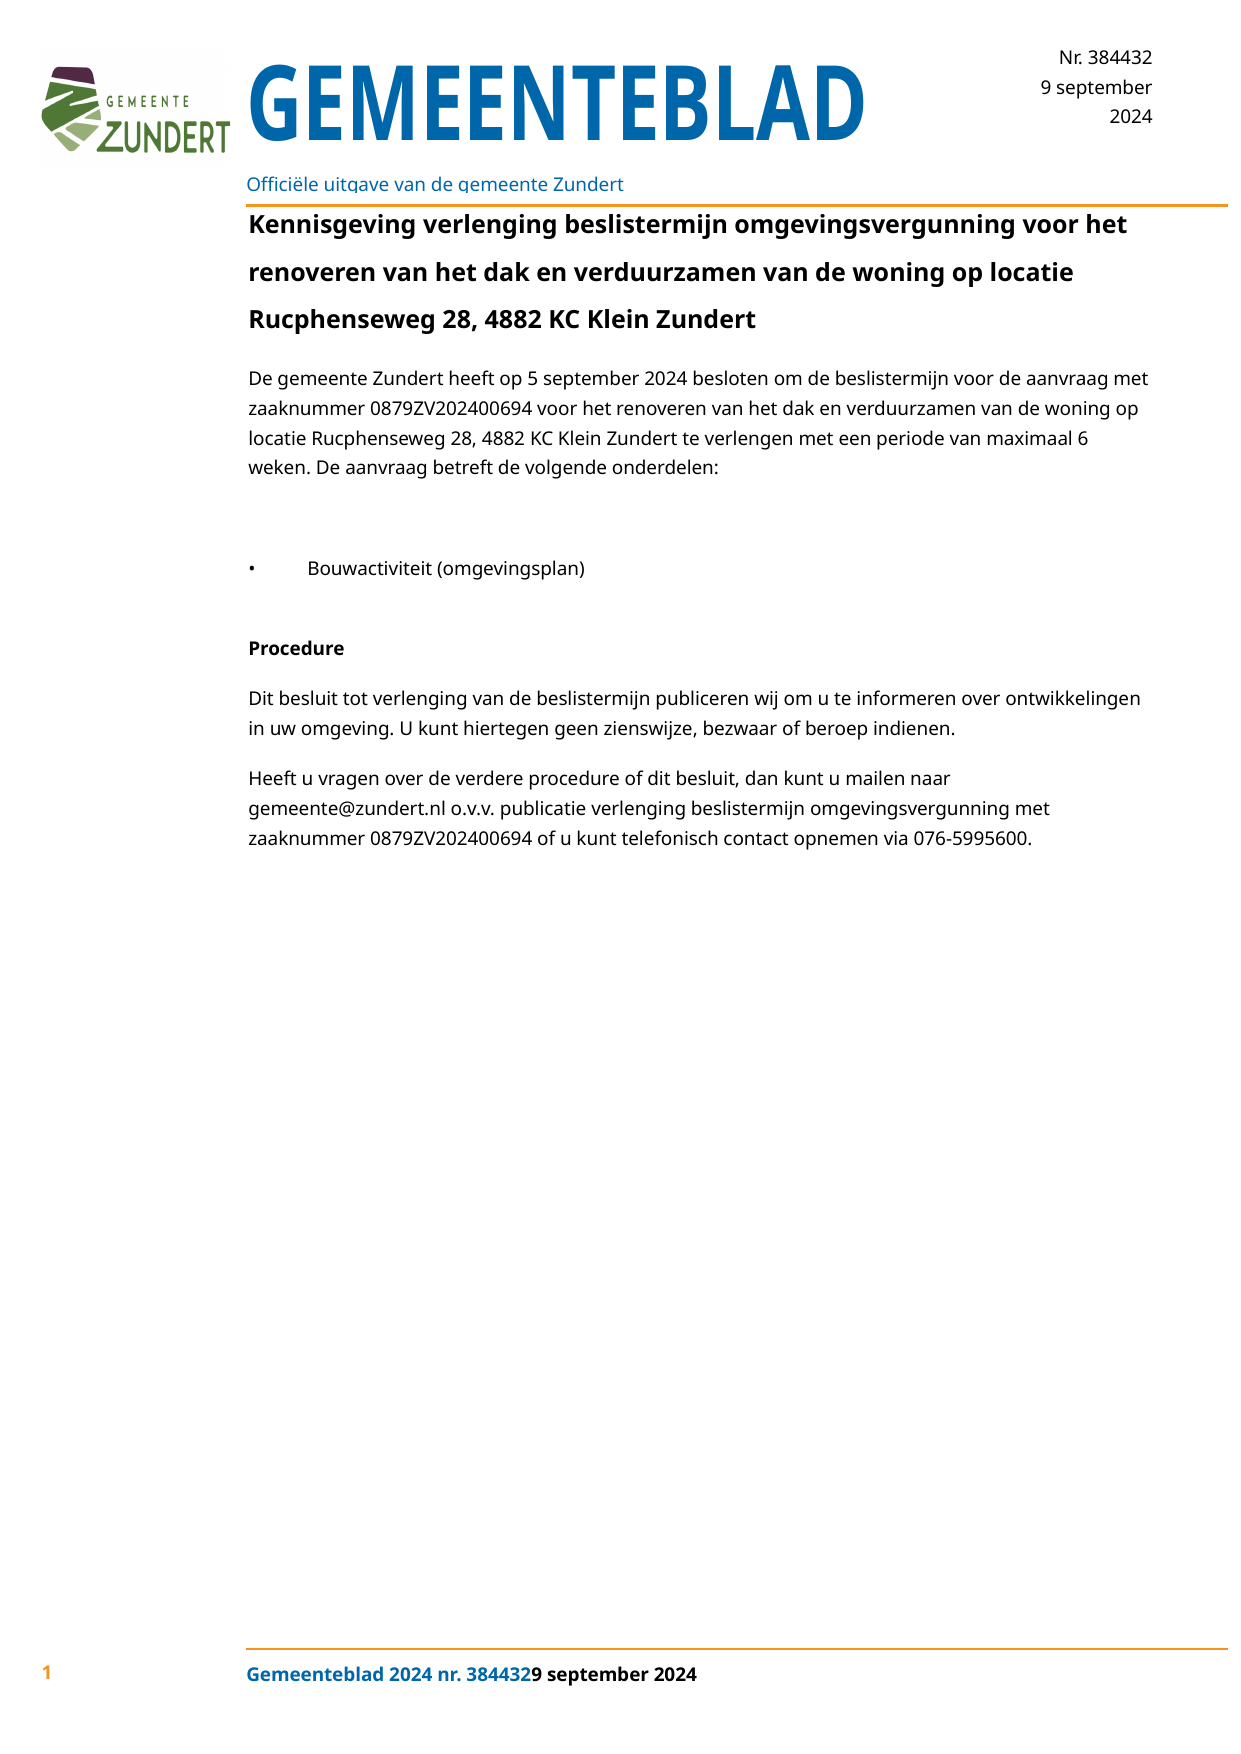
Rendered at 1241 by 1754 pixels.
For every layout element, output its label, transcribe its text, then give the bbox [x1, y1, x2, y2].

picture [41, 47, 231, 172]
text Heeft u vragen over de verdere procedure of dit besluit, dan kunt u mailen naar gemeente@zundert.nl o.v.v. publicatie verlenging beslistermijn omgevingsvergunning met zaaknummer 0879ZV202400694 of u kunt telefonisch contact opnemen via 076-5995600. [248, 766, 1152, 850]
text Kennisgeving verlenging beslistermijn omgevingsvergunning voor het renoveren van het dak en verduurzamen van de woning op locatie Rucphenseweg 28, 4882 KC Klein Zundert [248, 207, 1152, 336]
text Procedure [248, 635, 1152, 661]
text De gemeente Zundert heeft op 5 september 2024 besloten om de beslistermijn voor de aanvraag met zaaknummer 0879ZV202400694 voor het renoveren van het dak en verduurzamen van de woning op locatie Rucphenseweg 28, 4882 KC Klein Zundert te verlengen met een periode van maximaal 6 weken. De aanvraag betreft de volgende onderdelen: [248, 366, 1152, 480]
text Dit besluit tot verlenging van de beslistermijn publiceren wij om u te informeren over ontwikkelingen in uw omgeving. U kunt hiertegen geen zienswijze, bezwaar of beroep indienen. [248, 686, 1152, 741]
list Bouwactiviteit (omgevingsplan) [248, 555, 1152, 581]
